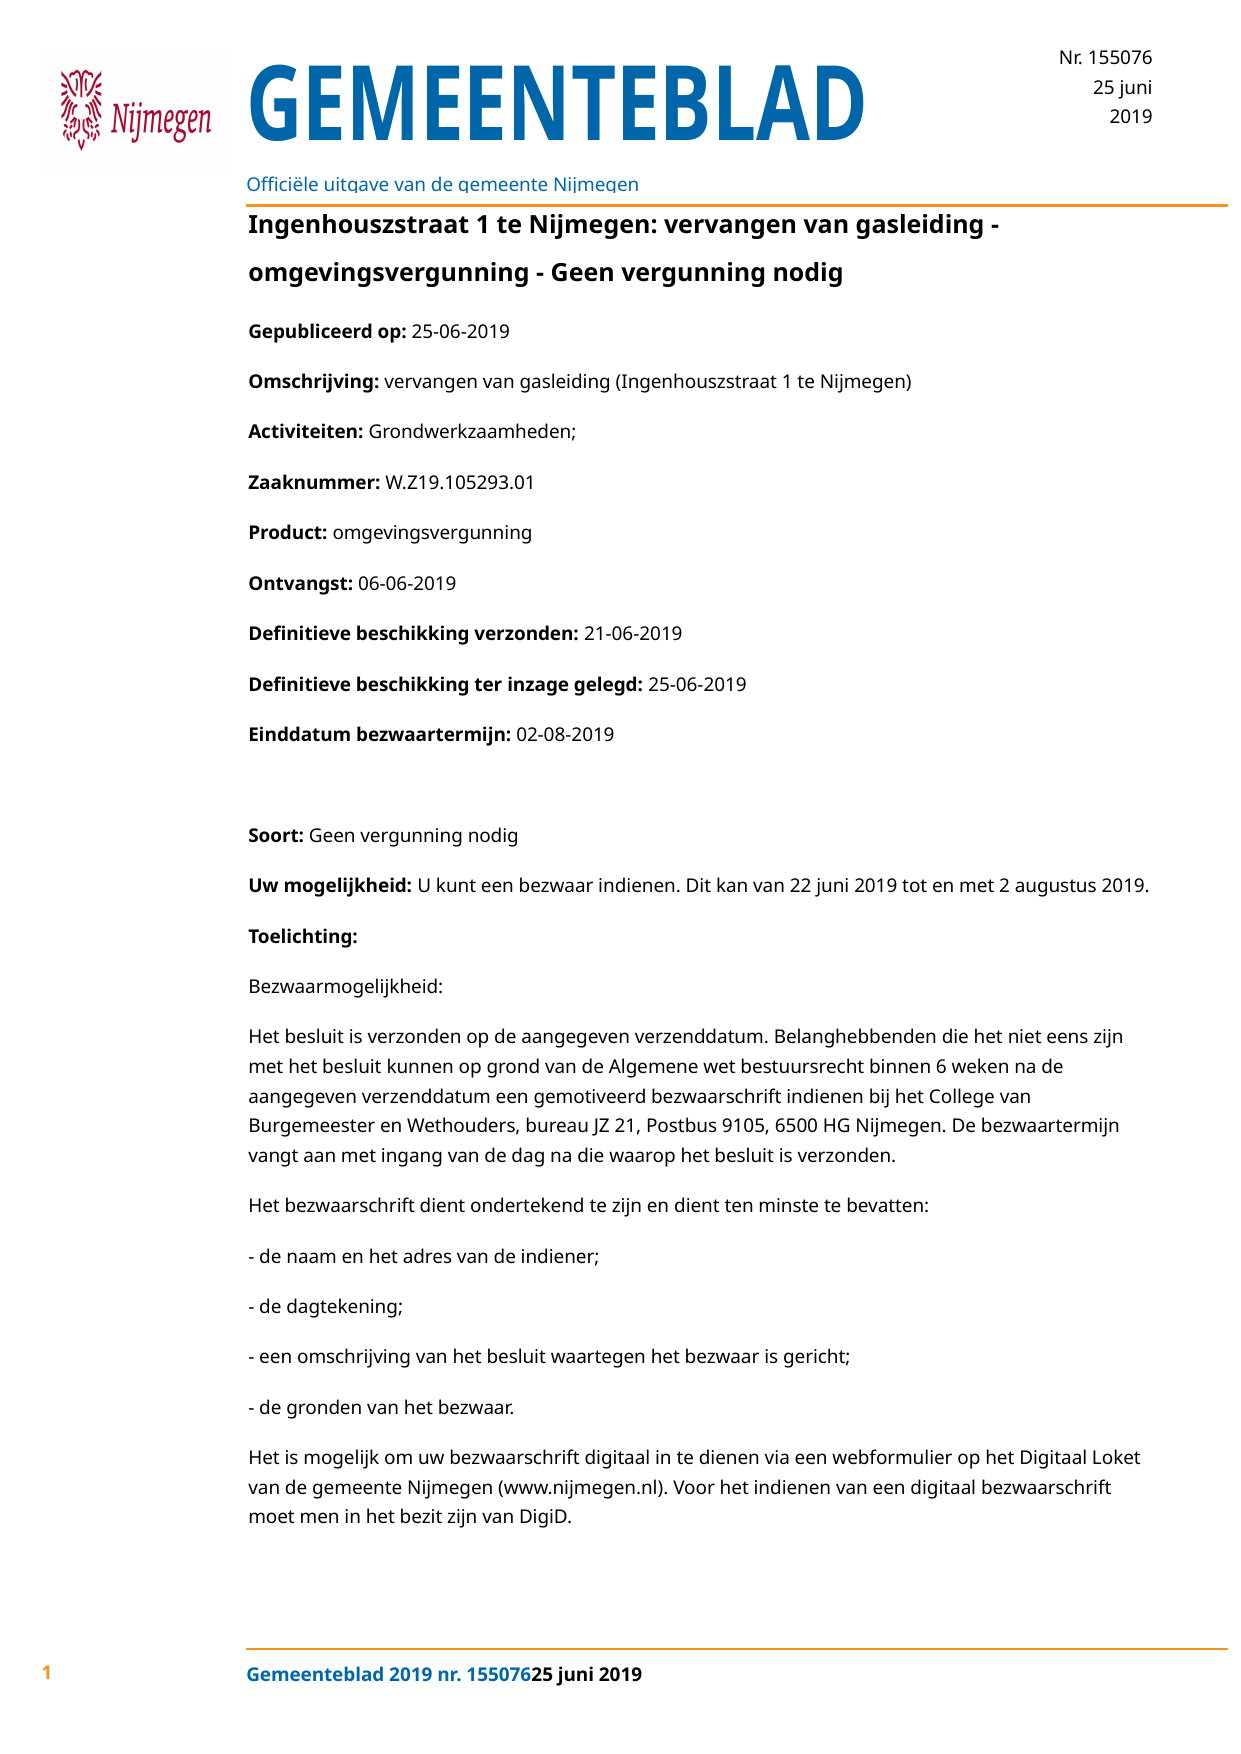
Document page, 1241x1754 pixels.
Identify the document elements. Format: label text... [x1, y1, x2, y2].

text Ingenhouszstraat 1 te Nijmegen: vervangen van gasleiding - omgevingsvergunning - Geen vergunning nodig [248, 207, 1152, 288]
text - de gronden van het bezwaar. [248, 1394, 1152, 1420]
text Uw mogelijkheid: U kunt een bezwaar indienen. Dit kan van 22 juni 2019 tot en met 2 augustus 2019. [248, 872, 1152, 898]
text Het is mogelijk om uw bezwaarschrift digitaal in te dienen via een webformulier op het Digitaal Loket van de gemeente Nijmegen (www.nijmegen.nl). Voor het indienen van een digitaal bezwaarschrift moet men in het bezit zijn van DigiD. [248, 1444, 1152, 1529]
text Omschrijving: vervangen van gasleiding (Ingenhouszstraat 1 te Nijmegen) [248, 368, 1152, 394]
text Het bezwaarschrift dient ondertekend te zijn en dient ten minste te bevatten: [248, 1192, 1152, 1218]
text Definitieve beschikking ter inzage gelegd: 25-06-2019 [248, 671, 1152, 697]
text Einddatum bezwaartermijn: 02-08-2019 [248, 721, 1152, 747]
text Soort: Geen vergunning nodig [248, 822, 1152, 848]
text Product: omgevingsvergunning [248, 519, 1152, 545]
text Definitieve beschikking verzonden: 21-06-2019 [248, 620, 1152, 646]
text Het besluit is verzonden op de aangegeven verzenddatum. Belanghebbenden die het niet eens zijn met het besluit kunnen op grond van de Algemene wet bestuursrecht binnen 6 weken na de aangegeven verzenddatum een gemotiveerd bezwaarschrift indienen bij het College van Burgemeester en Wethouders, bureau JZ 21, Postbus 9105, 6500 HG Nijmegen. De bezwaartermijn vangt aan met ingang van de dag na die waarop het besluit is verzonden. [248, 1024, 1152, 1168]
text Gepubliceerd op: 25-06-2019 [248, 318, 1152, 344]
text Ontvangst: 06-06-2019 [248, 570, 1152, 596]
text - een omschrijving van het besluit waartegen het bezwaar is gericht; [248, 1344, 1152, 1369]
text Zaaknummer: W.Z19.105293.01 [248, 469, 1152, 495]
picture [41, 47, 231, 172]
text Toelichting: [248, 923, 1152, 949]
text - de dagtekening; [248, 1293, 1152, 1319]
text Activiteiten: Grondwerkzaamheden; [248, 419, 1152, 444]
text - de naam en het adres van de indiener; [248, 1243, 1152, 1269]
text Bezwaarmogelijkheid: [248, 973, 1152, 999]
